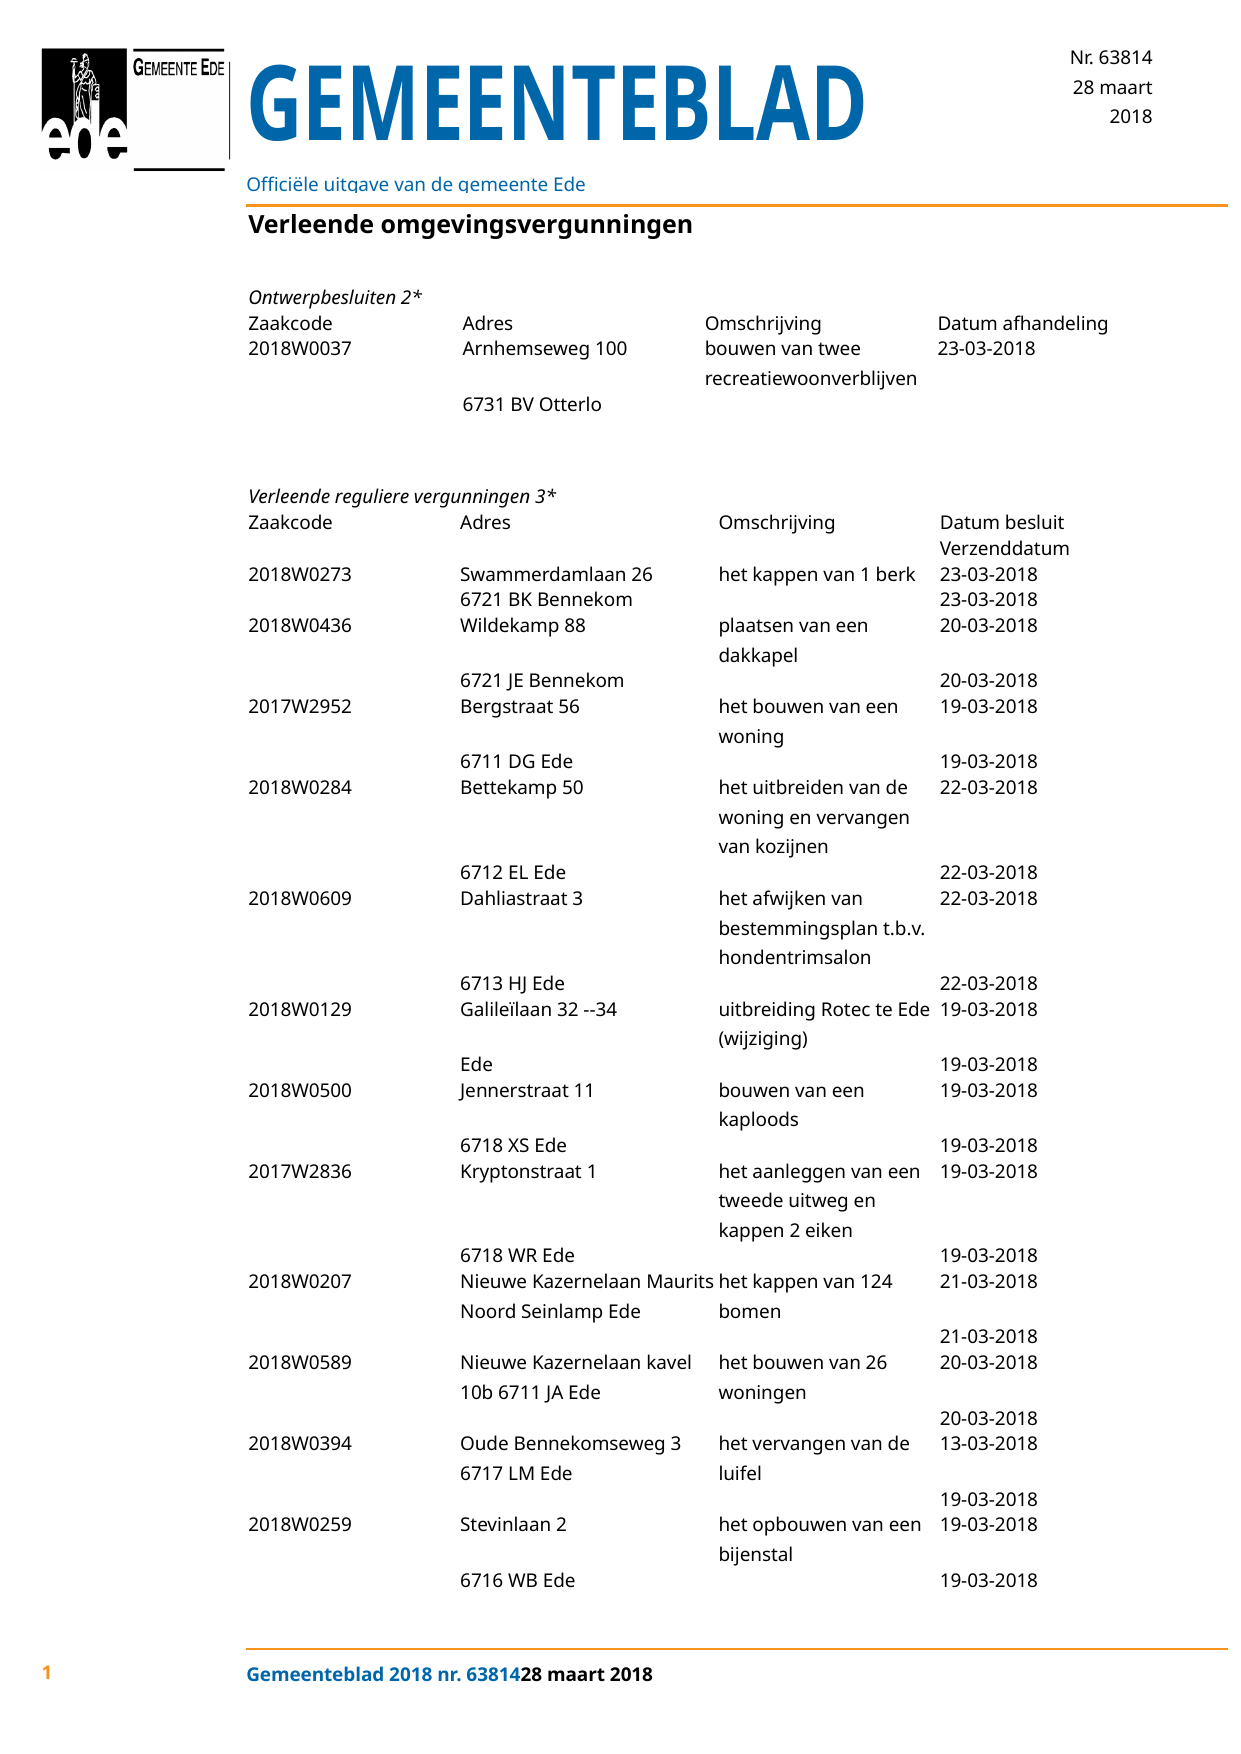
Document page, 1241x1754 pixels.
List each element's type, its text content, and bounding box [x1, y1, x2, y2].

table_cell Swammerdamlaan 26 [460, 561, 718, 587]
table_cell 2018W0129 [248, 996, 460, 1051]
table_cell [248, 587, 460, 612]
table_cell 2018W0259 [248, 1512, 460, 1567]
table_cell [937, 391, 1152, 416]
table_cell 2018W0037 [248, 335, 462, 391]
table_cell 20-03-2018 [940, 613, 1152, 668]
table_cell [718, 587, 939, 612]
table_cell [248, 1243, 460, 1268]
table_cell 23-03-2018 [940, 587, 1152, 612]
table_header Omschrijving [705, 310, 937, 335]
table_header Adres [460, 510, 718, 535]
table_cell 19-03-2018 [940, 1243, 1152, 1268]
table_cell Verzenddatum [940, 535, 1152, 561]
table_cell 2018W0589 [248, 1350, 460, 1405]
table_cell 20-03-2018 [940, 1405, 1152, 1431]
table_header Adres [462, 310, 704, 335]
table_cell 6721 BK Bennekom [460, 587, 718, 612]
table_cell [248, 535, 460, 561]
table_cell [718, 1405, 939, 1431]
table_cell [248, 1132, 460, 1158]
table_cell het kappen van 124 bomen [718, 1269, 939, 1324]
table_cell het uitbreiden van de woning en vervangen van kozijnen [718, 775, 939, 859]
table_cell 19-03-2018 [940, 996, 1152, 1051]
table_cell 22-03-2018 [940, 885, 1152, 970]
table_cell 19-03-2018 [940, 749, 1152, 774]
table_cell Arnhemseweg 100 [462, 335, 704, 391]
table_cell het bouwen van een woning [718, 694, 939, 749]
table_cell [248, 1051, 460, 1077]
table_cell bouwen van een kaploods [718, 1077, 939, 1132]
table_cell Nieuwe Kazernelaan kavel 10b 6711 JA Ede [460, 1350, 718, 1405]
table_cell 22-03-2018 [940, 775, 1152, 859]
table_header Zaakcode [248, 510, 460, 535]
table_cell Dahliastraat 3 [460, 885, 718, 970]
table_cell [718, 749, 939, 774]
table_cell 19-03-2018 [940, 1567, 1152, 1593]
table_cell 22-03-2018 [940, 970, 1152, 996]
table_cell [718, 668, 939, 693]
table_cell 19-03-2018 [940, 1512, 1152, 1567]
table_cell [718, 1567, 939, 1593]
table_cell bouwen van twee recreatiewoonverblijven [705, 335, 937, 391]
table_cell [248, 668, 460, 693]
picture [41, 47, 231, 172]
text Ontwerpbesluiten 2* [248, 284, 1152, 309]
table_cell het vervangen van de luifel [718, 1431, 939, 1486]
table_cell 2017W2836 [248, 1158, 460, 1243]
table_cell Bettekamp 50 [460, 775, 718, 859]
table_cell 6716 WB Ede [460, 1567, 718, 1593]
table_cell [718, 1486, 939, 1512]
table_cell [718, 1243, 939, 1268]
table_cell het bouwen van 26 woningen [718, 1350, 939, 1405]
table_cell [460, 535, 718, 561]
table_cell 19-03-2018 [940, 1051, 1152, 1077]
text Verleende omgevingsvergunningen [248, 207, 1152, 241]
table_cell 19-03-2018 [940, 694, 1152, 749]
table_cell 19-03-2018 [940, 1077, 1152, 1132]
table_cell het afwijken van bestemmingsplan t.b.v. hondentrimsalon [718, 885, 939, 970]
table_cell Wildekamp 88 [460, 613, 718, 668]
table_cell 2018W0207 [248, 1269, 460, 1324]
table_cell [718, 535, 939, 561]
table_cell 6718 XS Ede [460, 1132, 718, 1158]
table_cell Ede [460, 1051, 718, 1077]
table_cell 2018W0609 [248, 885, 460, 970]
table_cell [248, 970, 460, 996]
table_cell 20-03-2018 [940, 668, 1152, 693]
table_cell Nieuwe Kazernelaan Maurits Noord Seinlamp Ede [460, 1269, 718, 1324]
table_cell 23-03-2018 [937, 335, 1152, 391]
table_cell het opbouwen van een bijenstal [718, 1512, 939, 1567]
table_cell [718, 859, 939, 885]
table_cell Stevinlaan 2 [460, 1512, 718, 1567]
table_cell 19-03-2018 [940, 1132, 1152, 1158]
table_cell 6721 JE Bennekom [460, 668, 718, 693]
table_header Zaakcode [248, 310, 462, 335]
table_cell plaatsen van een dakkapel [718, 613, 939, 668]
table_cell 20-03-2018 [940, 1350, 1152, 1405]
table_cell [718, 1324, 939, 1349]
table_cell [248, 1324, 460, 1349]
table_cell Kryptonstraat 1 [460, 1158, 718, 1243]
table_cell Jennerstraat 11 [460, 1077, 718, 1132]
table_cell 2018W0500 [248, 1077, 460, 1132]
table_header Omschrijving [718, 510, 939, 535]
table_cell [248, 859, 460, 885]
table_cell 21-03-2018 [940, 1324, 1152, 1349]
table_header Datum afhandeling [937, 310, 1152, 335]
table_cell 21-03-2018 [940, 1269, 1152, 1324]
table_cell 6711 DG Ede [460, 749, 718, 774]
table_cell [718, 970, 939, 996]
table_cell [460, 1405, 718, 1431]
table_cell 2018W0394 [248, 1431, 460, 1486]
table_cell Galileïlaan 32 --34 [460, 996, 718, 1051]
table_cell 13-03-2018 [940, 1431, 1152, 1486]
table_cell 2018W0273 [248, 561, 460, 587]
table_cell [248, 1405, 460, 1431]
table_cell 6718 WR Ede [460, 1243, 718, 1268]
table_cell 6712 EL Ede [460, 859, 718, 885]
table_cell 23-03-2018 [940, 561, 1152, 587]
table_header Datum besluit [940, 510, 1152, 535]
table_cell 19-03-2018 [940, 1158, 1152, 1243]
table_cell het aanleggen van een tweede uitweg en kappen 2 eiken [718, 1158, 939, 1243]
table_cell [248, 1567, 460, 1593]
table_cell 6713 HJ Ede [460, 970, 718, 996]
table_cell [705, 391, 937, 416]
table_cell 2018W0436 [248, 613, 460, 668]
table_cell [460, 1324, 718, 1349]
table_cell 6731 BV Otterlo [462, 391, 704, 416]
table_cell 2017W2952 [248, 694, 460, 749]
table_cell [248, 749, 460, 774]
table_cell Bergstraat 56 [460, 694, 718, 749]
text Verleende reguliere vergunningen 3* [248, 484, 1152, 509]
table_cell uitbreiding Rotec te Ede (wijziging) [718, 996, 939, 1051]
table_cell [718, 1132, 939, 1158]
table_cell [248, 1486, 460, 1512]
table_cell [248, 391, 462, 416]
table_cell [460, 1486, 718, 1512]
table_cell 19-03-2018 [940, 1486, 1152, 1512]
table_cell het kappen van 1 berk [718, 561, 939, 587]
table_cell Oude Bennekomseweg 3 6717 LM Ede [460, 1431, 718, 1486]
table_cell 22-03-2018 [940, 859, 1152, 885]
table_cell 2018W0284 [248, 775, 460, 859]
table_cell [718, 1051, 939, 1077]
